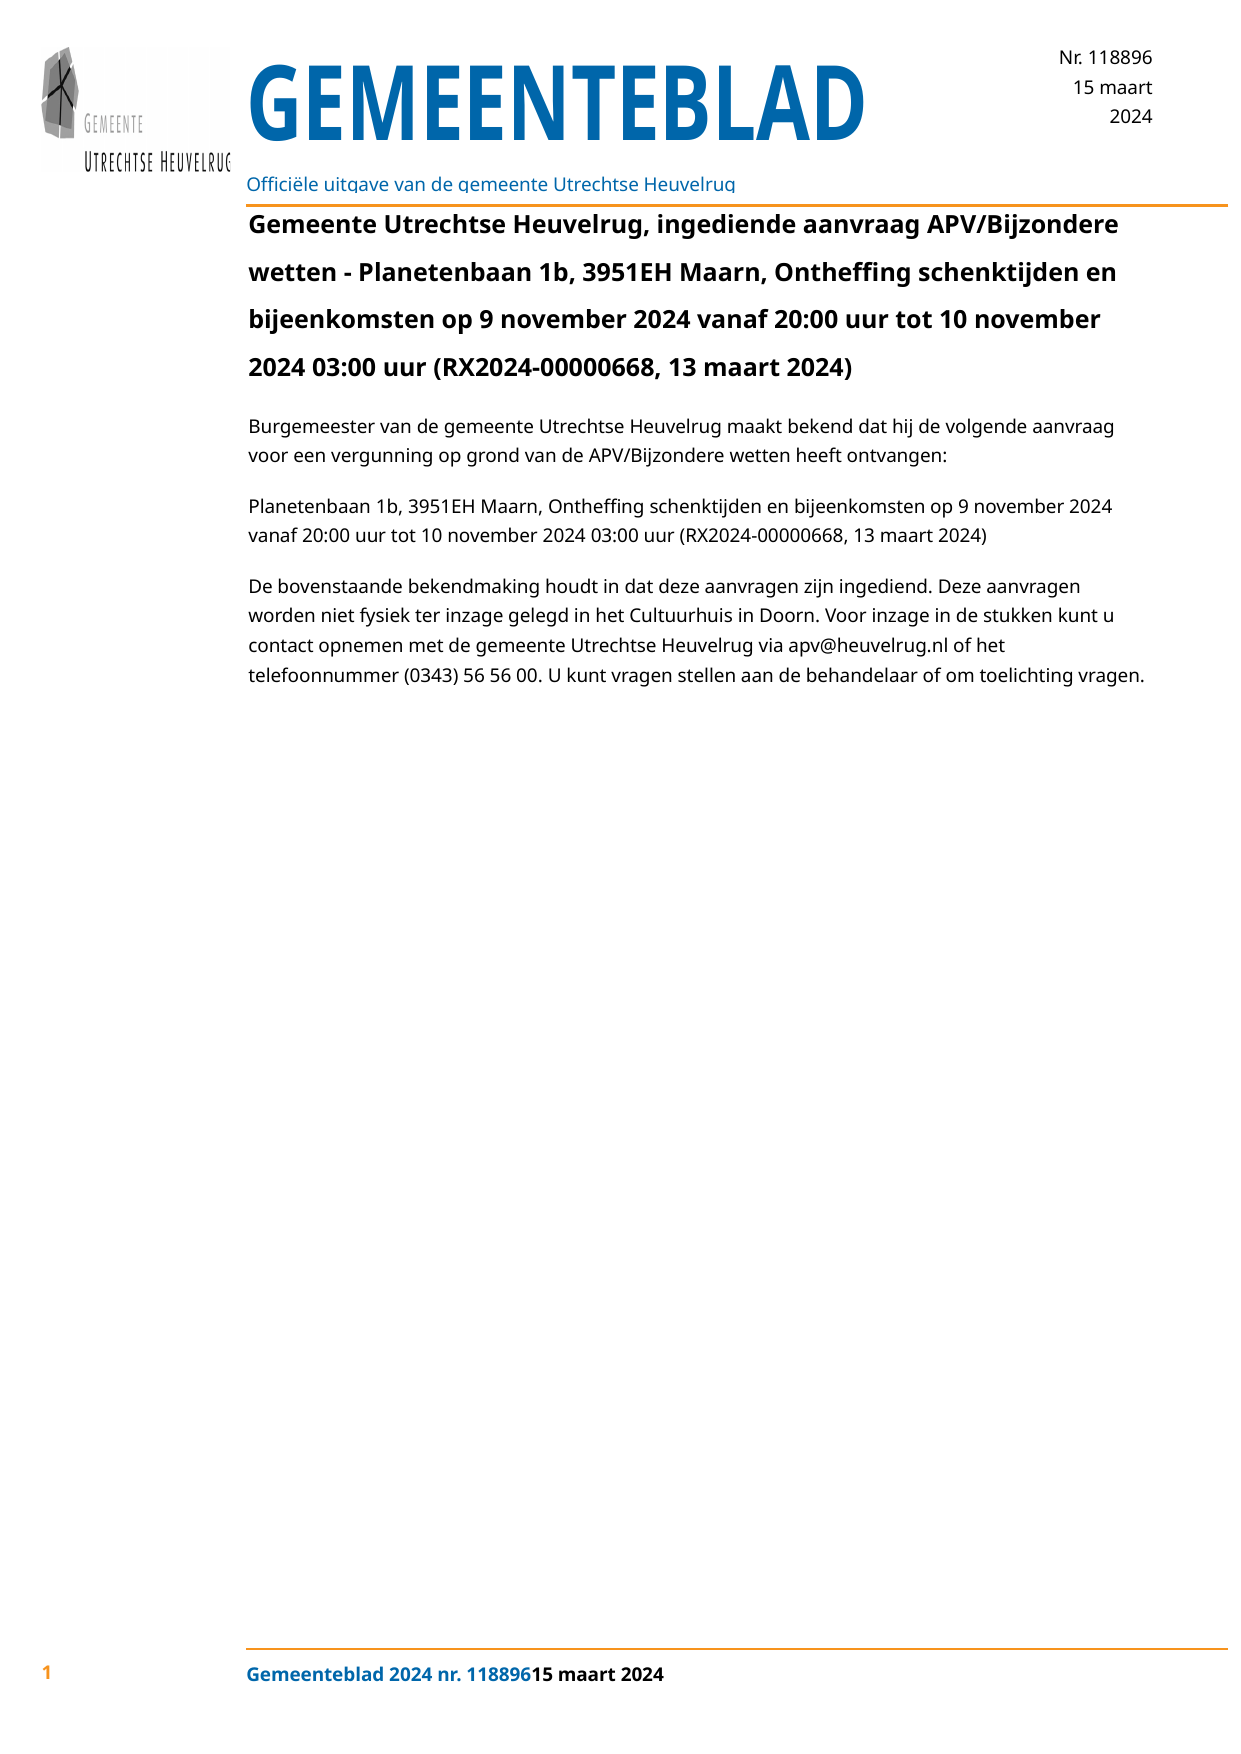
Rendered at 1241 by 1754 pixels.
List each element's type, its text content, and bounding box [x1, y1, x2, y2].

text De bovenstaande bekendmaking houdt in dat deze aanvragen zijn ingediend. Deze aanvragen worden niet fysiek ter inzage gelegd in het Cultuurhuis in Doorn. Voor inzage in de stukken kunt u contact opnemen met de gemeente Utrechtse Heuvelrug via apv@heuvelrug.nl of het telefoonnummer (0343) 56 56 00. U kunt vragen stellen aan de behandelaar of om toelichting vragen. [248, 573, 1152, 688]
picture [41, 47, 231, 172]
text Burgemeester van de gemeente Utrechtse Heuvelrug maakt bekend dat hij de volgende aanvraag voor een vergunning op grond van de APV/Bijzondere wetten heeft ontvangen: [248, 413, 1152, 468]
text Planetenbaan 1b, 3951EH Maarn, Ontheffing schenktijden en bijeenkomsten op 9 november 2024 vanaf 20:00 uur tot 10 november 2024 03:00 uur (RX2024-00000668, 13 maart 2024) [248, 493, 1152, 548]
text Gemeente Utrechtse Heuvelrug, ingediende aanvraag APV/Bijzondere wetten - Planetenbaan 1b, 3951EH Maarn, Ontheffing schenktijden en bijeenkomsten op 9 november 2024 vanaf 20:00 uur tot 10 november 2024 03:00 uur (RX2024-00000668, 13 maart 2024) [248, 207, 1152, 384]
